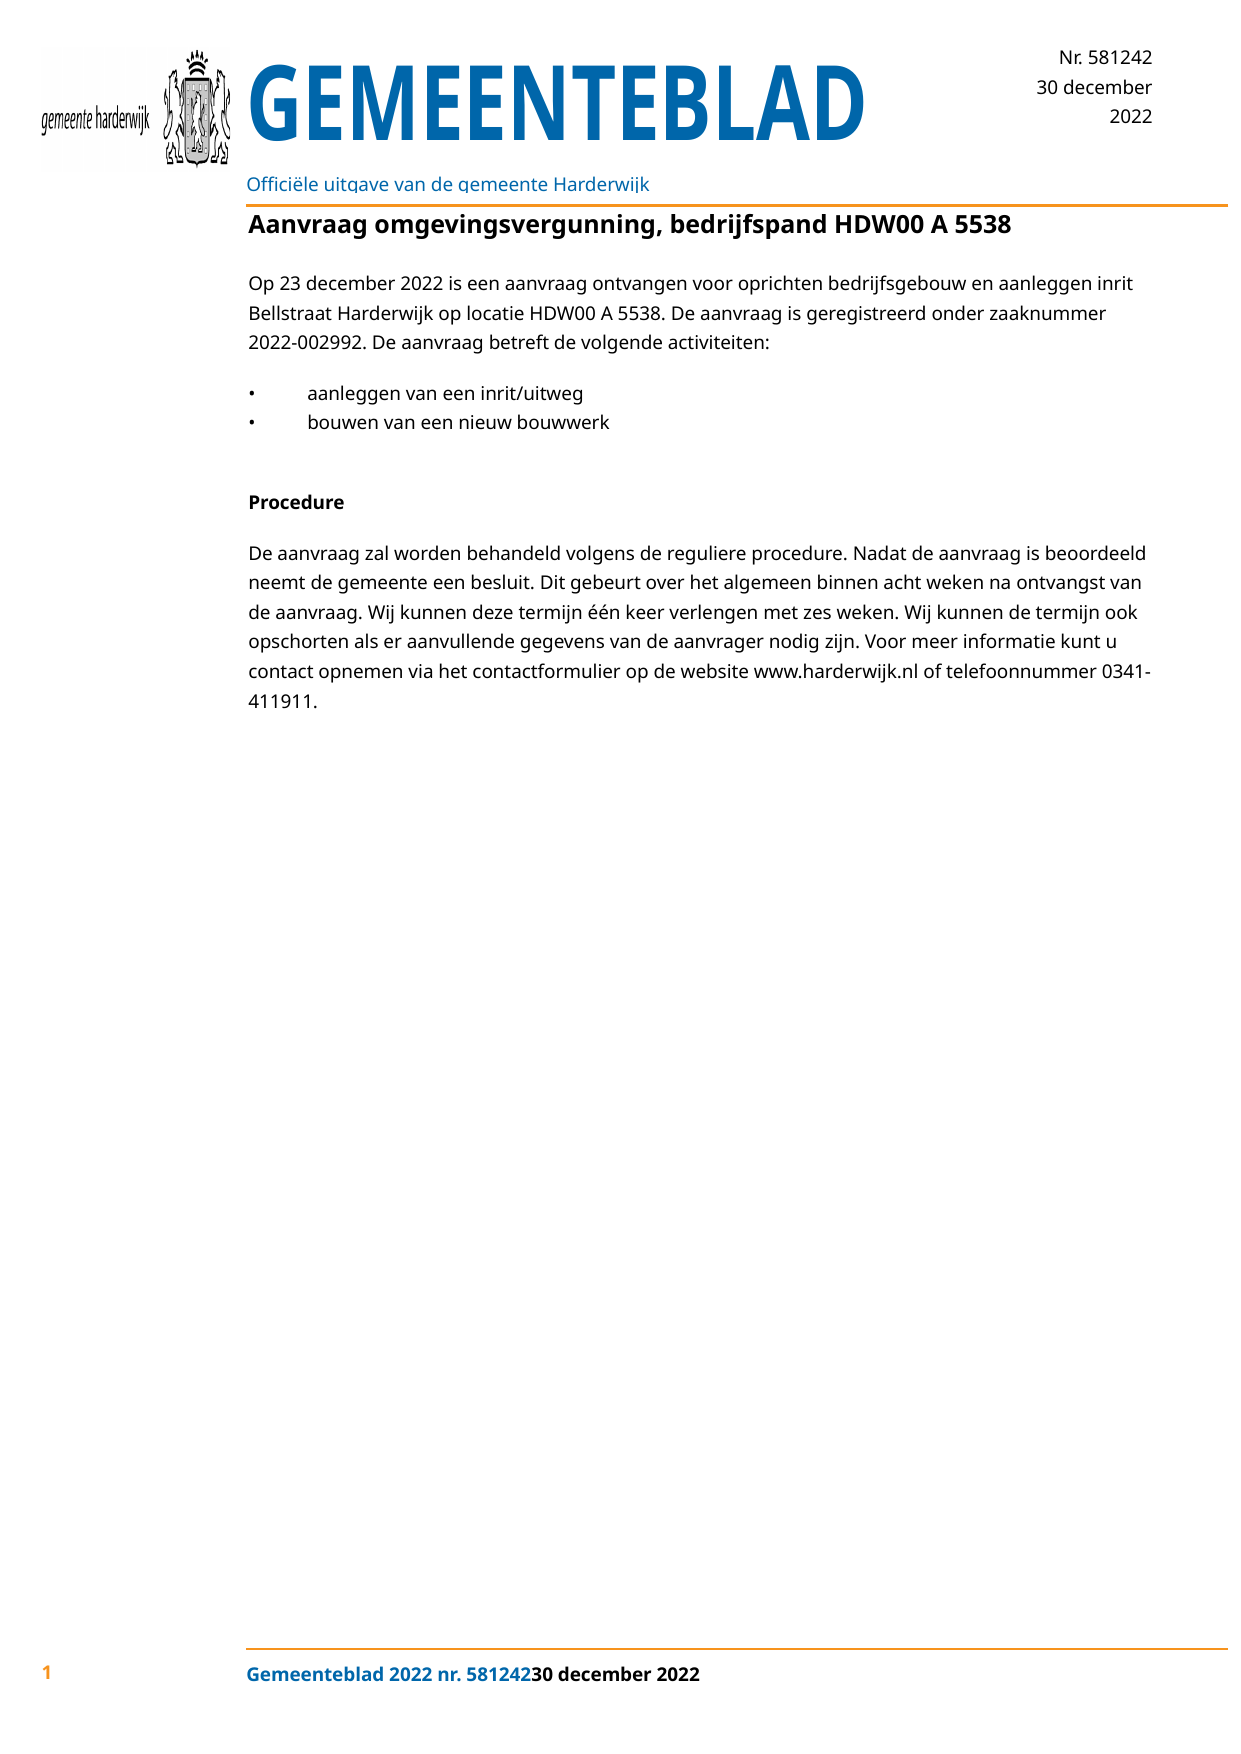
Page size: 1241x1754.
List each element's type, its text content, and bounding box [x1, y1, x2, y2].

picture [41, 47, 231, 172]
text De aanvraag zal worden behandeld volgens de reguliere procedure. Nadat de aanvraag is beoordeeld neemt de gemeente een besluit. Dit gebeurt over het algemeen binnen acht weken na ontvangst van de aanvraag. Wij kunnen deze termijn één keer verlengen met zes weken. Wij kunnen de termijn ook opschorten als er aanvullende gegevens van de aanvrager nodig zijn. Voor meer informatie kunt u contact opnemen via het contactformulier op de website www.harderwijk.nl of telefoonnummer 0341-411911. [248, 540, 1152, 713]
text Aanvraag omgevingsvergunning, bedrijfspand HDW00 A 5538 [248, 207, 1152, 241]
text Procedure [248, 489, 1152, 515]
list aanleggen van een inrit/uitweg [248, 380, 1152, 406]
text Op 23 december 2022 is een aanvraag ontvangen voor oprichten bedrijfsgebouw en aanleggen inrit Bellstraat Harderwijk op locatie HDW00 A 5538. De aanvraag is geregistreerd onder zaaknummer 2022-002992. De aanvraag betreft de volgende activiteiten: [248, 270, 1152, 355]
list bouwen van een nieuw bouwwerk [248, 409, 1152, 435]
